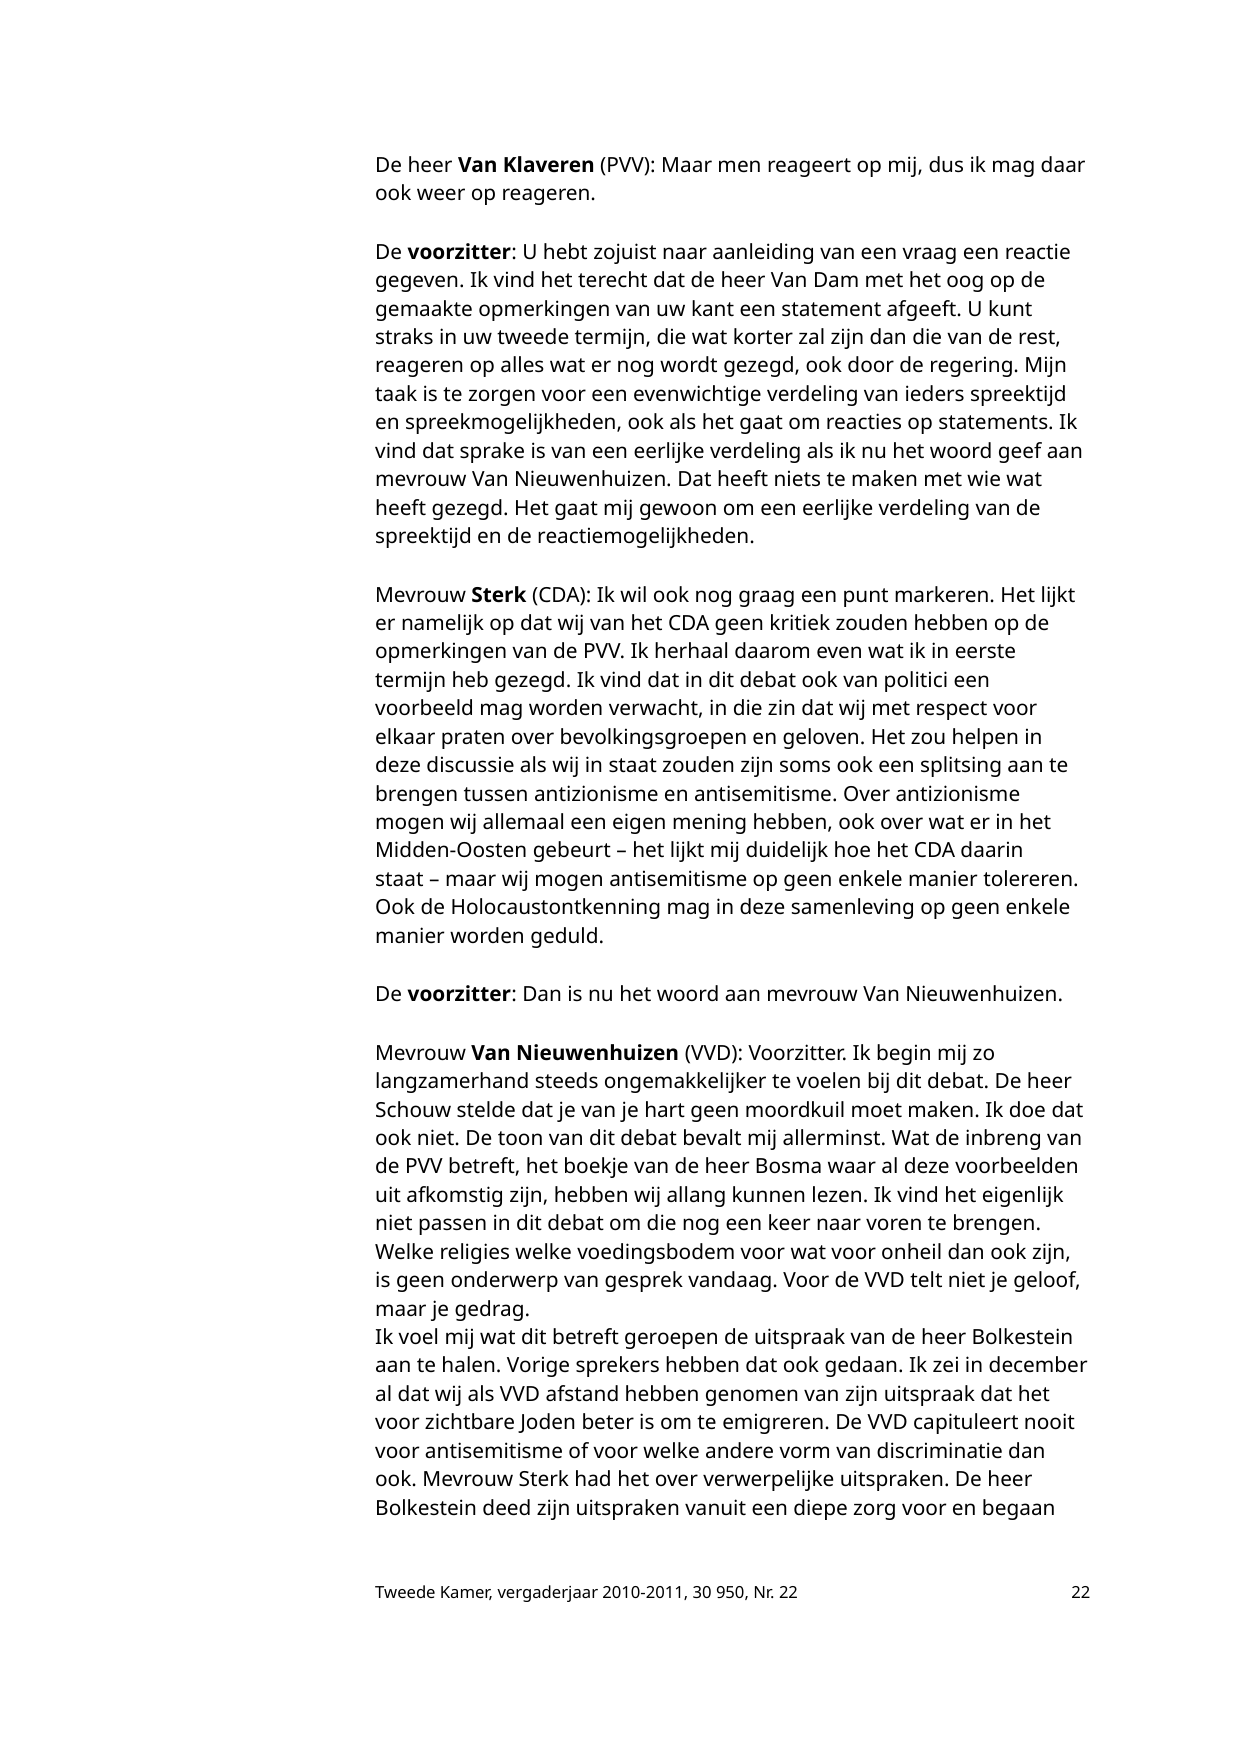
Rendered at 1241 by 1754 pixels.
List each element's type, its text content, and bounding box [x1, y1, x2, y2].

text De voorzitter: Dan is nu het woord aan mevrouw Van Nieuwenhuizen. [375, 979, 1090, 1008]
text Mevrouw Sterk (CDA): Ik wil ook nog graag een punt markeren. Het lijkt er namelijk op dat wij van het CDA geen kritiek zouden hebben op de opmerkingen van de PVV. Ik herhaal daarom even wat ik in eerste termijn heb gezegd. Ik vind dat in dit debat ook van politici een voorbeeld mag worden verwacht, in die zin dat wij met respect voor elkaar praten over bevolkingsgroepen en geloven. Het zou helpen in deze discussie als wij in staat zouden zijn soms ook een splitsing aan te brengen tussen antizionisme en antisemitisme. Over antizionisme mogen wij allemaal een eigen mening hebben, ook over wat er in het Midden-Oosten gebeurt – het lijkt mij duidelijk hoe het CDA daarin staat – maar wij mogen antisemitisme op geen enkele manier tolereren. Ook de Holocaustontkenning mag in deze samenleving op geen enkele manier worden geduld. [375, 580, 1090, 949]
text Ik voel mij wat dit betreft geroepen de uitspraak van de heer Bolkestein aan te halen. Vorige sprekers hebben dat ook gedaan. Ik zei in december al dat wij als VVD afstand hebben genomen van zijn uitspraak dat het voor zichtbare Joden beter is om te emigreren. De VVD capituleert nooit voor antisemitisme of voor welke andere vorm van discriminatie dan ook. Mevrouw Sterk had het over verwerpelijke uitspraken. De heer Bolkestein deed zijn uitspraken vanuit een diepe zorg voor en begaan [375, 1322, 1090, 1521]
text De heer Van Klaveren (PVV): Maar men reageert op mij, dus ik mag daar ook weer op reageren. [375, 150, 1090, 207]
text De voorzitter: U hebt zojuist naar aanleiding van een vraag een reactie gegeven. Ik vind het terecht dat de heer Van Dam met het oog op de gemaakte opmerkingen van uw kant een statement afgeeft. U kunt straks in uw tweede termijn, die wat korter zal zijn dan die van de rest, reageren op alles wat er nog wordt gezegd, ook door de regering. Mijn taak is te zorgen voor een evenwichtige verdeling van ieders spreektijd en spreekmogelijkheden, ook als het gaat om reacties op statements. Ik vind dat sprake is van een eerlijke verdeling als ik nu het woord geef aan mevrouw Van Nieuwenhuizen. Dat heeft niets te maken met wie wat heeft gezegd. Het gaat mij gewoon om een eerlijke verdeling van de spreektijd en de reactiemogelijkheden. [375, 237, 1090, 550]
text Mevrouw Van Nieuwenhuizen (VVD): Voorzitter. Ik begin mij zo langzamerhand steeds ongemakkelijker te voelen bij dit debat. De heer Schouw stelde dat je van je hart geen moordkuil moet maken. Ik doe dat ook niet. De toon van dit debat bevalt mij allerminst. Wat de inbreng van de PVV betreft, het boekje van de heer Bosma waar al deze voorbeelden uit afkomstig zijn, hebben wij allang kunnen lezen. Ik vind het eigenlijk niet passen in dit debat om die nog een keer naar voren te brengen. Welke religies welke voedingsbodem voor wat voor onheil dan ook zijn, is geen onderwerp van gesprek vandaag. Voor de VVD telt niet je geloof, maar je gedrag. [375, 1038, 1090, 1322]
